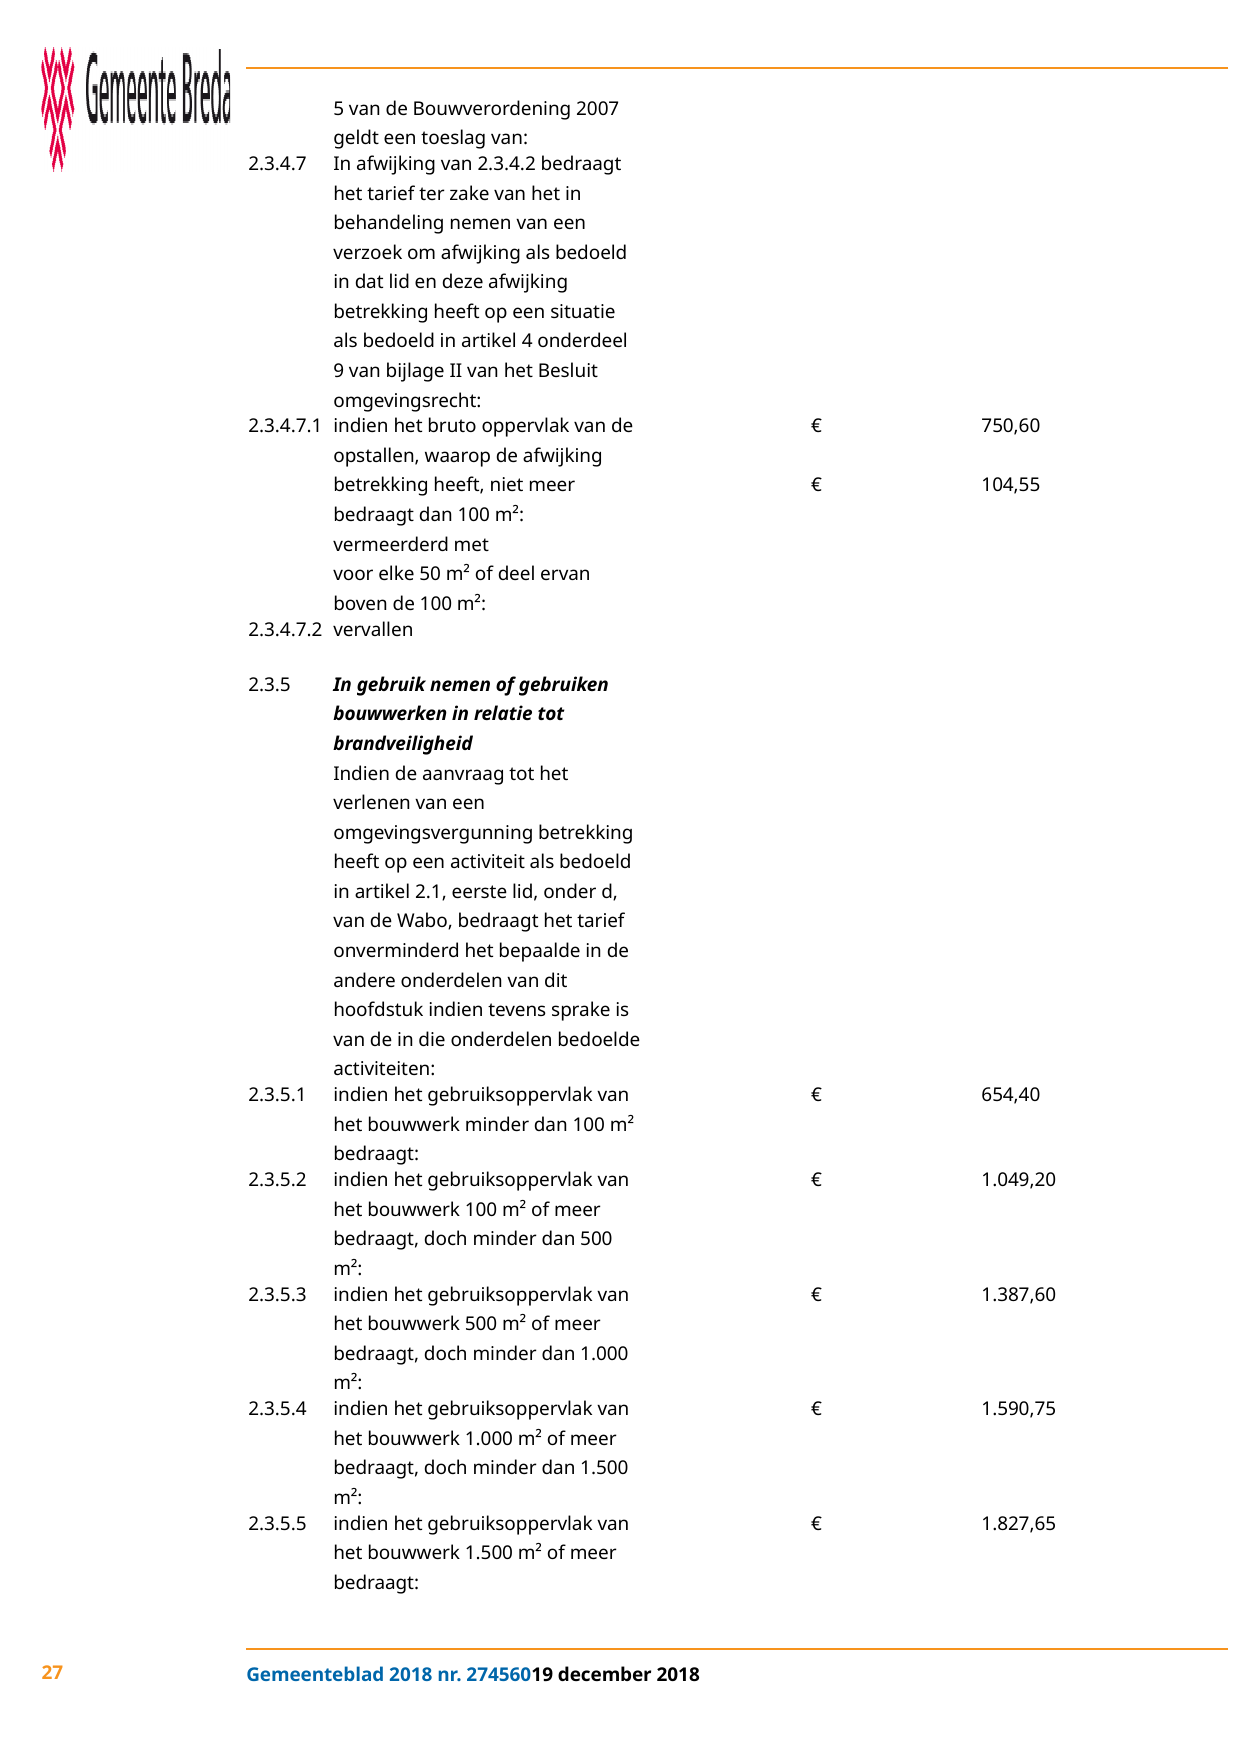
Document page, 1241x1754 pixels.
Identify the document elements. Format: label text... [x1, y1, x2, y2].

table_cell indien het bruto oppervlak van de opstallen, waarop de afwijking betrekking heeft, niet meer bedraagt dan 100 m²: vermeerderd met voor elke 50 m² of deel ervan boven de 100 m²: [333, 413, 641, 616]
table_cell [981, 95, 1152, 150]
table_cell 1.049,20 [981, 1166, 1152, 1281]
table_cell 2.3.5.4 [248, 1395, 333, 1510]
table_cell [981, 616, 1152, 671]
table_cell 1.590,75 [981, 1395, 1152, 1510]
table_cell indien het gebruiksoppervlak van het bouwwerk 500 m² of meer bedraagt, doch minder dan 1.000 m²: [333, 1281, 641, 1395]
table_cell indien het gebruiksoppervlak van het bouwwerk 100 m² of meer bedraagt, doch minder dan 500 m²: [333, 1166, 641, 1281]
table_cell [811, 150, 981, 412]
table_cell € [811, 1395, 981, 1510]
table_cell indien het gebruiksoppervlak van het bouwwerk minder dan 100 m² bedraagt: [333, 1081, 641, 1166]
table_cell 1.387,60 [981, 1281, 1152, 1395]
table_cell indien het gebruiksoppervlak van het bouwwerk 1.500 m² of meer bedraagt: [333, 1510, 641, 1594]
table_cell [811, 616, 981, 671]
table_cell 654,40 [981, 1081, 1152, 1166]
table_cell [641, 616, 811, 671]
table_cell 2.3.4.7.2 [248, 616, 333, 671]
table_cell [641, 1081, 811, 1166]
table_cell 2.3.5.2 [248, 1166, 333, 1281]
table_cell [981, 150, 1152, 412]
table_cell [248, 95, 333, 150]
table_cell 1.827,65 [981, 1510, 1152, 1594]
table_cell In gebruik nemen of gebruiken bouwwerken in relatie tot brandveiligheid Indien de aanvraag tot het verlenen van een omgevingsvergunning betrekking heeft op een activiteit als bedoeld in artikel 2.1, eerste lid, onder d, van de Wabo, bedraagt het tarief onverminderd het bepaalde in de andere onderdelen van dit hoofdstuk indien tevens sprake is van de in die onderdelen bedoelde activiteiten: [333, 671, 641, 1081]
table_cell € [811, 1166, 981, 1281]
table_cell 2.3.4.7 [248, 150, 333, 412]
table_cell 2.3.4.7.1 [248, 413, 333, 616]
table_cell [811, 95, 981, 150]
table_cell [811, 671, 981, 1081]
table_cell [641, 1166, 811, 1281]
table_cell [641, 95, 811, 150]
table_cell In afwijking van 2.3.4.2 bedraagt het tarief ter zake van het in behandeling nemen van een verzoek om afwijking als bedoeld in dat lid en deze afwijking betrekking heeft op een situatie als bedoeld in artikel 4 onderdeel 9 van bijlage II van het Besluit omgevingsrecht: [333, 150, 641, 412]
table_cell € € [811, 413, 981, 616]
table_cell vervallen [333, 616, 641, 671]
table_cell [641, 1395, 811, 1510]
table_cell 2.3.5.5 [248, 1510, 333, 1594]
table_cell 750,60 104,55 [981, 413, 1152, 616]
picture [41, 47, 231, 172]
table_cell 5 van de Bouwverordening 2007 geldt een toeslag van: [333, 95, 641, 150]
table_cell [981, 671, 1152, 1081]
table_cell [641, 413, 811, 616]
table_cell [641, 671, 811, 1081]
table_cell € [811, 1510, 981, 1594]
table_cell [641, 1510, 811, 1594]
table_cell [641, 1281, 811, 1395]
table_cell indien het gebruiksoppervlak van het bouwwerk 1.000 m² of meer bedraagt, doch minder dan 1.500 m²: [333, 1395, 641, 1510]
table_cell [641, 150, 811, 412]
table_cell € [811, 1081, 981, 1166]
table_cell 2.3.5.3 [248, 1281, 333, 1395]
table_cell 2.3.5.1 [248, 1081, 333, 1166]
table_cell 2.3.5 [248, 671, 333, 1081]
table_cell € [811, 1281, 981, 1395]
